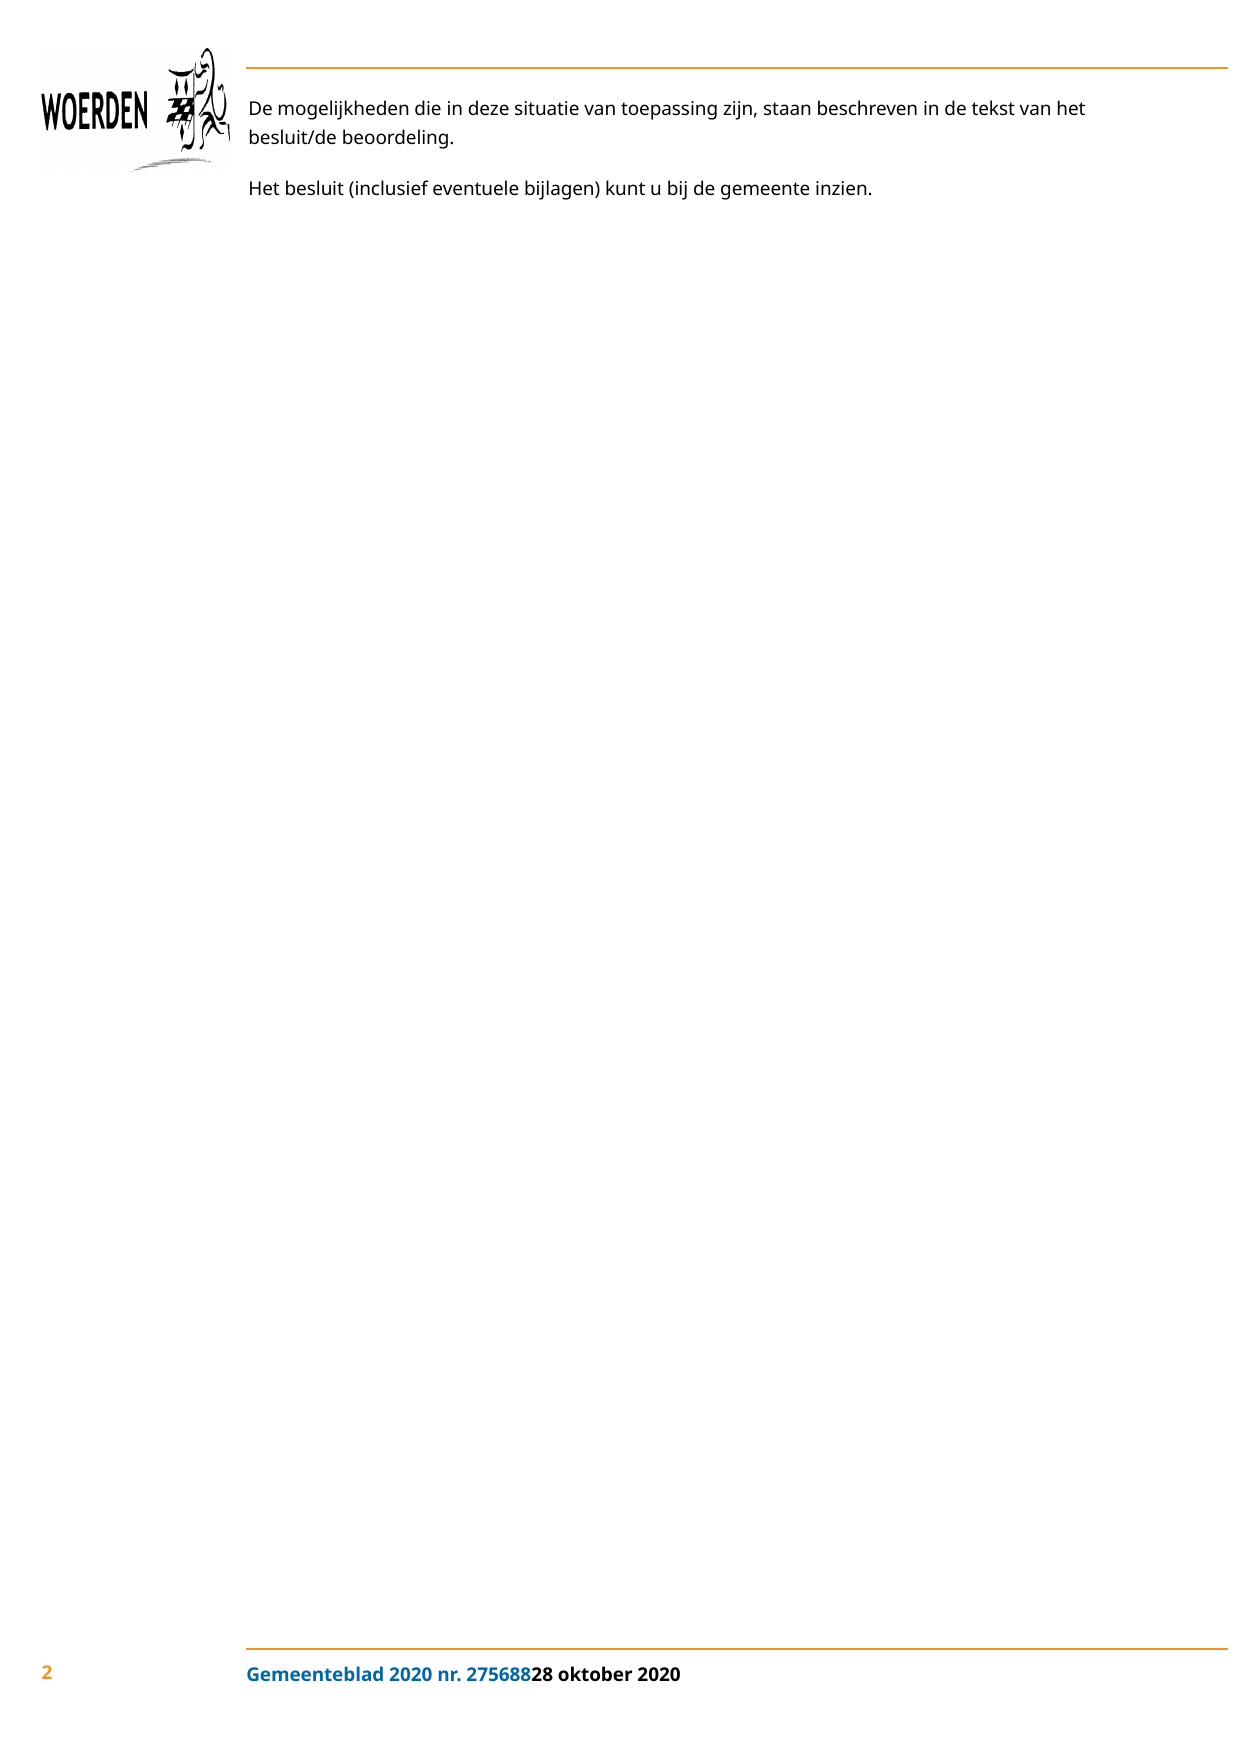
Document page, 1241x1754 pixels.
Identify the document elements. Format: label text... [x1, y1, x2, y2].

text De mogelijkheden die in deze situatie van toepassing zijn, staan beschreven in de tekst van het besluit/de beoordeling. [248, 95, 1152, 150]
picture [41, 47, 231, 172]
text Het besluit (inclusief eventuele bijlagen) kunt u bij de gemeente inzien. [248, 175, 1152, 201]
